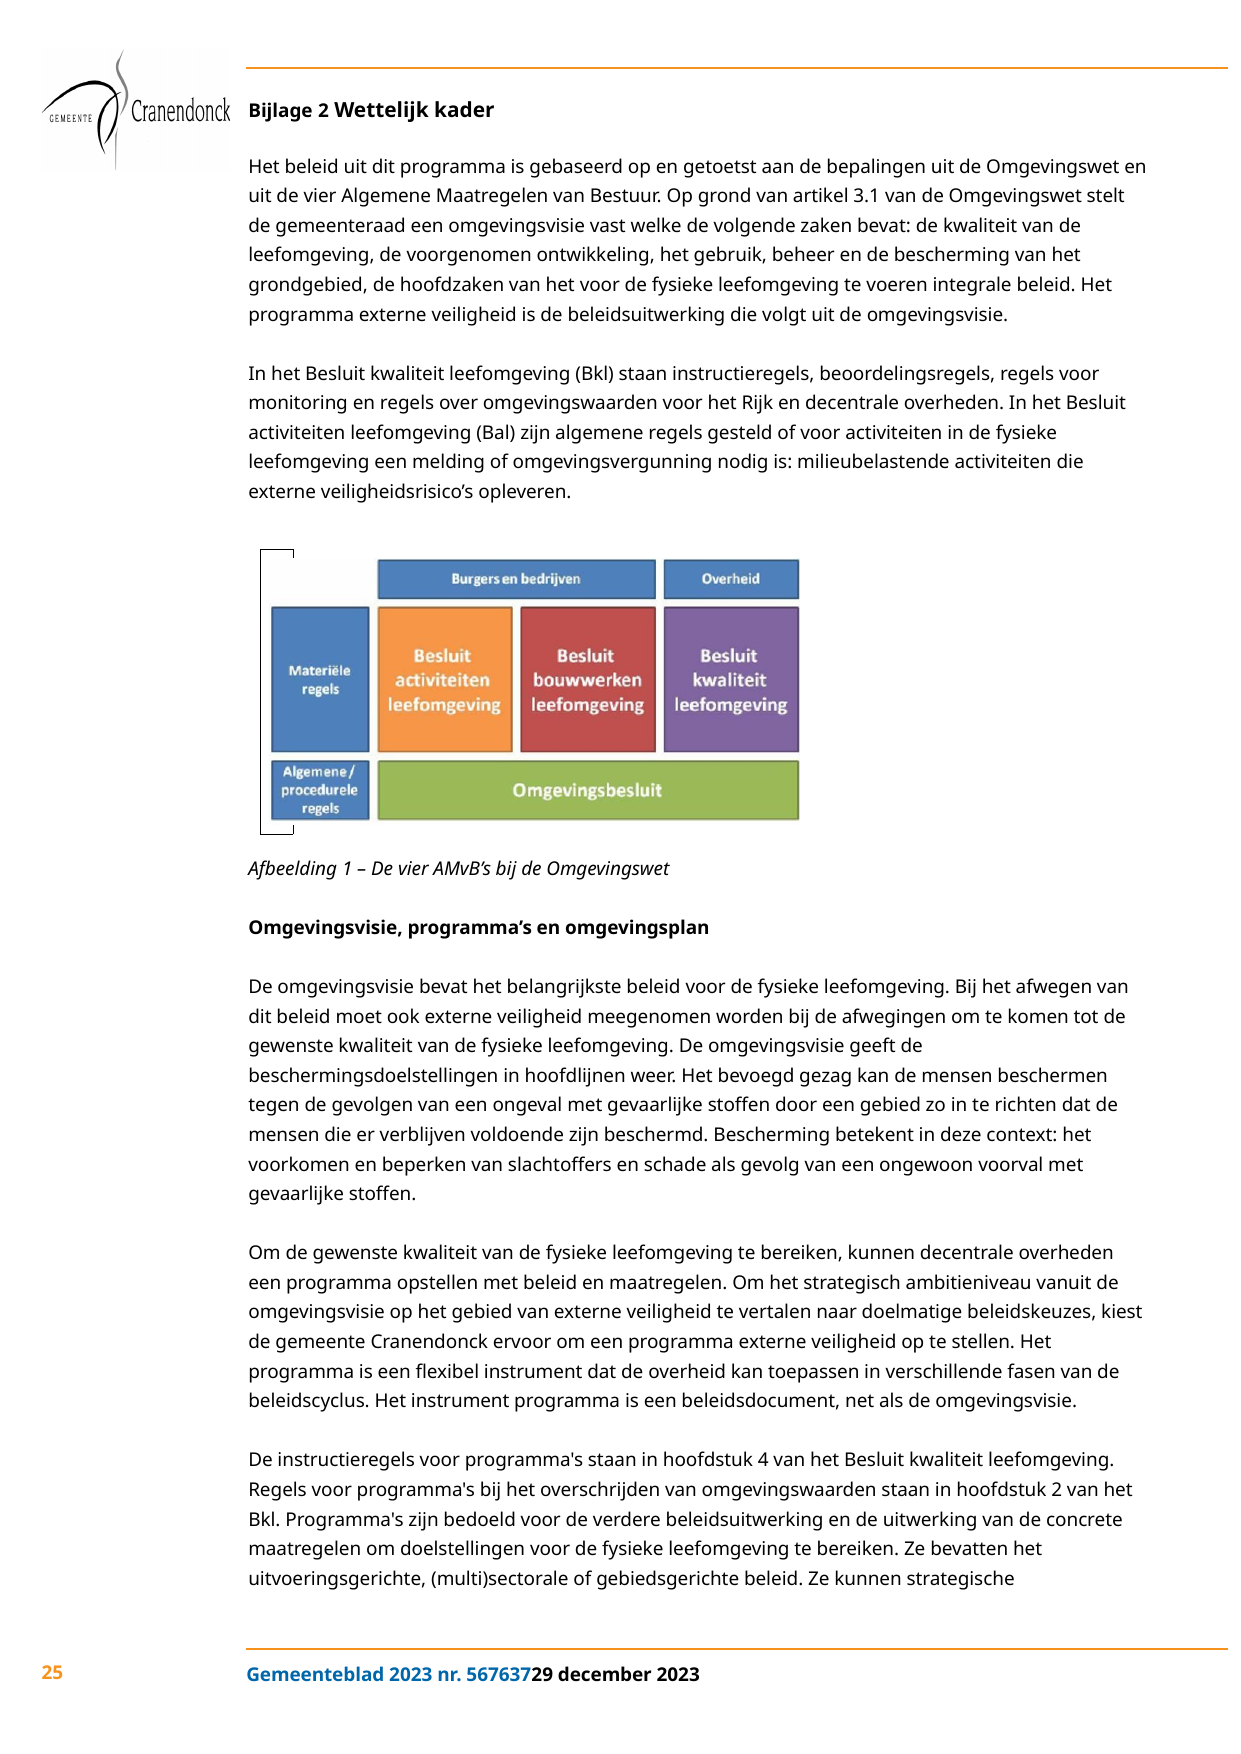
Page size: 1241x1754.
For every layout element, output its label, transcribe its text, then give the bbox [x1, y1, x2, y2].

picture [41, 47, 231, 172]
text De omgevingsvisie bevat het belangrijkste beleid voor de fysieke leefomgeving. Bij het afwegen van dit beleid moet ook externe veiligheid meegenomen worden bij de afwegingen om te komen tot de gewenste kwaliteit van de fysieke leefomgeving. De omgevingsvisie geeft de beschermingsdoelstellingen in hoofdlijnen weer. Het bevoegd gezag kan de mensen beschermen tegen de gevolgen van een ongeval met gevaarlijke stoffen door een gebied zo in te richten dat de mensen die er verblijven voldoende zijn beschermd. Bescherming betekent in deze context: het voorkomen en beperken van slachtoffers en schade als gevolg van een ongewoon voorval met gevaarlijke stoffen. [248, 973, 1152, 1206]
text Omgevingsvisie, programma’s en omgevingsplan [248, 914, 1152, 940]
text Het beleid uit dit programma is gebaseerd op en getoetst aan de bepalingen uit de Omgevingswet en uit de vier Algemene Maatregelen van Bestuur. Op grond van artikel 3.1 van de Omgevingswet stelt de gemeenteraad een omgevingsvisie vast welke de volgende zaken bevat: de kwaliteit van de leefomgeving, de voorgenomen ontwikkeling, het gebruik, beheer en de bescherming van het grondgebied, de hoofdzaken van het voor de fysieke leefomgeving te voeren integrale beleid. Het programma externe veiligheid is de beleidsuitwerking die volgt uit de omgevingsvisie. [248, 153, 1152, 327]
text In het Besluit kwaliteit leefomgeving (Bkl) staan instructieregels, beoordelingsregels, regels voor monitoring en regels over omgevingswaarden voor het Rijk en decentrale overheden. In het Besluit activiteiten leefomgeving (Bal) zijn algemene regels gesteld of voor activiteiten in de fysieke leefomgeving een melding of omgevingsvergunning nodig is: milieubelastende activiteiten die externe veiligheidsrisico’s opleveren. [248, 360, 1152, 504]
text De instructieregels voor programma's staan in hoofdstuk 4 van het Besluit kwaliteit leefomgeving. Regels voor programma's bij het overschrijden van omgevingswaarden staan in hoofdstuk 2 van het Bkl. Programma's zijn bedoeld voor de verdere beleidsuitwerking en de uitwerking van de concrete maatregelen om doelstellingen voor de fysieke leefomgeving te bereiken. Ze bevatten het uitvoeringsgerichte, (multi)sectorale of gebiedsgerichte beleid. Ze kunnen strategische [248, 1447, 1152, 1591]
picture [268, 558, 801, 825]
text Bijlage 2 Wettelijk kader [248, 95, 1152, 123]
text Afbeelding 1 – De vier AMvB’s bij de Omgevingswet [248, 855, 1152, 881]
text Om de gewenste kwaliteit van de fysieke leefomgeving te bereiken, kunnen decentrale overheden een programma opstellen met beleid en maatregelen. Om het strategisch ambitieniveau vanuit de omgevingsvisie op het gebied van externe veiligheid te vertalen naar doelmatige beleidskeuzes, kiest de gemeente Cranendonck ervoor om een programma externe veiligheid op te stellen. Het programma is een flexibel instrument dat de overheid kan toepassen in verschillende fasen van de beleidscyclus. Het instrument programma is een beleidsdocument, net als de omgevingsvisie. [248, 1239, 1152, 1413]
